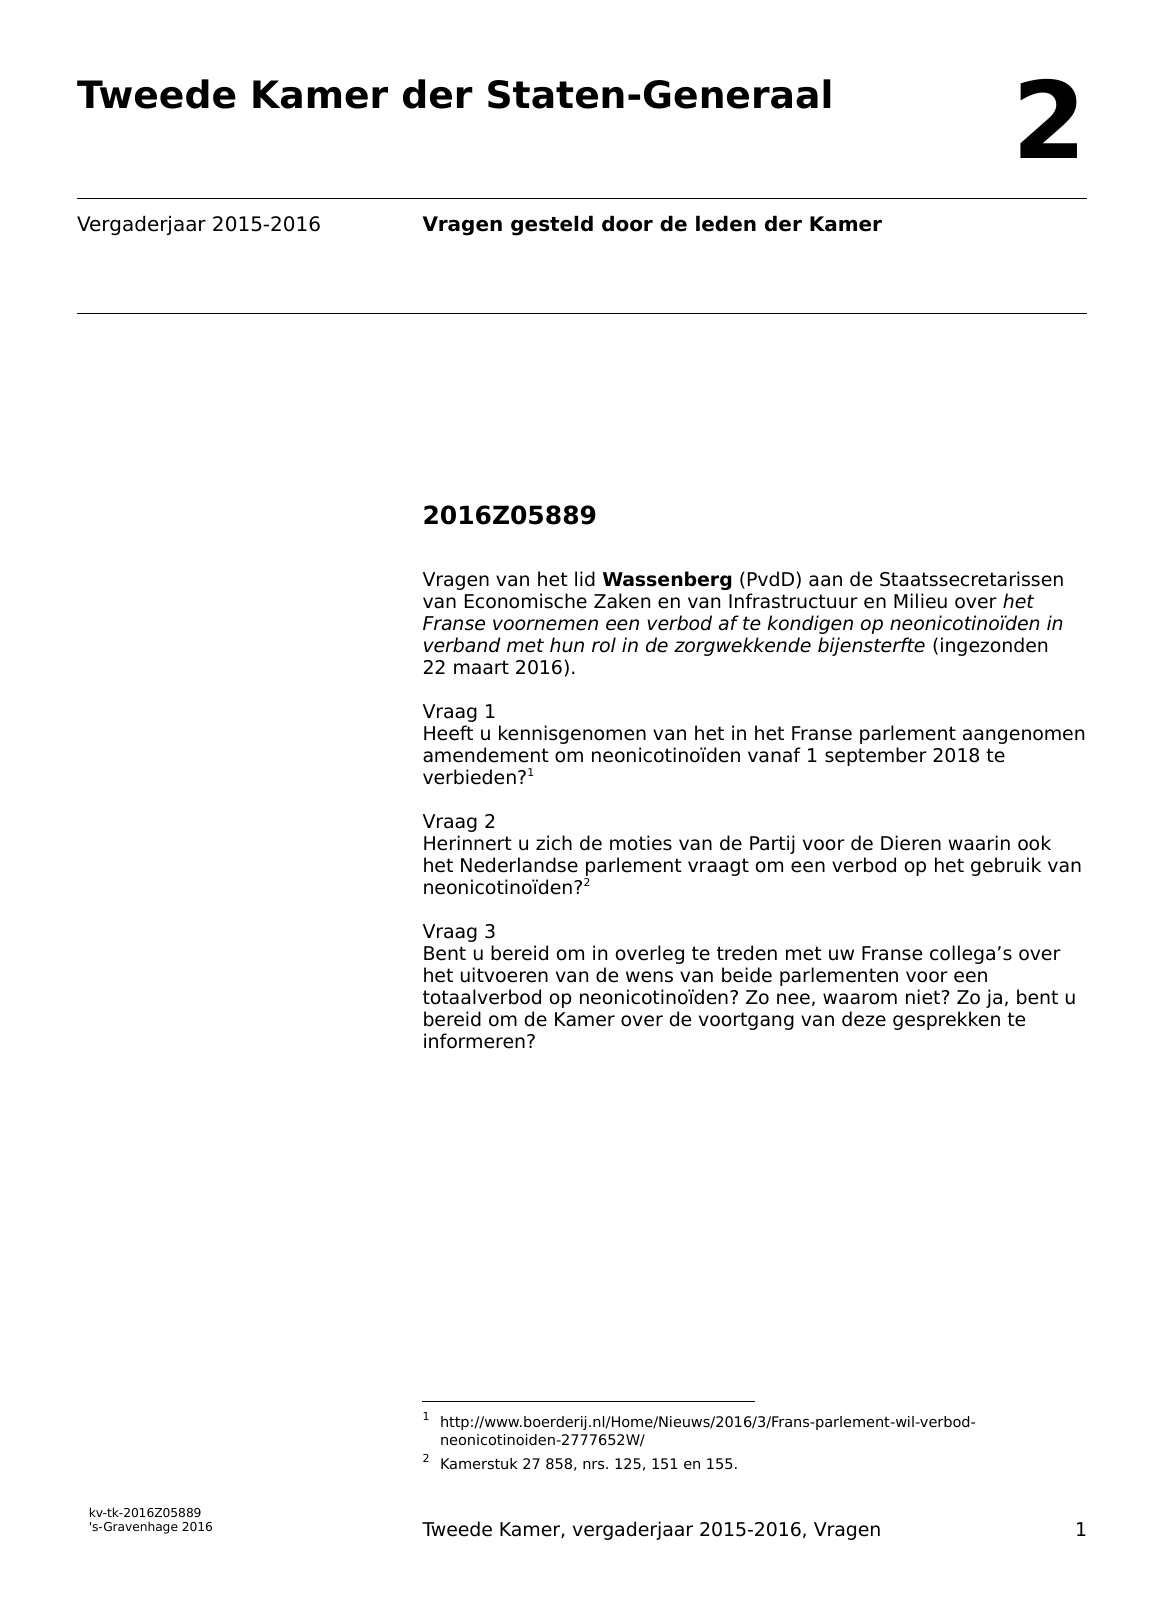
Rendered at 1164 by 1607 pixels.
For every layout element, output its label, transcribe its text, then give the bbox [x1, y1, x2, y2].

text Vraag 3 [422, 921, 1087, 943]
text Heeft u kennisgenomen van het in het Franse parlement aangenomen amendement om neonicotinoïden vanaf 1 september 2018 te verbieden? [422, 723, 1087, 789]
table_cell Vergaderjaar 2015-2016 [77, 199, 422, 313]
text Vraag 1 [422, 701, 1087, 723]
text http://www.boerderij.nl/Home/Nieuws/2016/3/Frans-parlement-wil-verbod-neonicotinoiden-2777652W/ [422, 1410, 1087, 1449]
table_header 2 [886, 59, 1087, 198]
table_header Tweede Kamer der Staten-Generaal [77, 59, 886, 198]
table_cell Vragen gesteld door de leden der Kamer [422, 199, 1087, 313]
text Kamerstuk 27 858, nrs. 125, 151 en 155. [422, 1452, 1087, 1474]
text 2016Z05889 [422, 501, 1087, 531]
text Herinnert u zich de moties van de Partij voor de Dieren waarin ook het Nederlandse parlement vraagt om een verbod op het gebruik van neonicotinoïden? [422, 833, 1087, 899]
text kv-tk-2016Z05889 [88, 1506, 323, 1520]
text Bent u bereid om in overleg te treden met uw Franse collega’s over het uitvoeren van de wens van beide parlementen voor een totaalverbod op neonicotinoïden? Zo nee, waarom niet? Zo ja, bent u bereid om de Kamer over de voortgang van deze gesprekken te informeren? [422, 943, 1087, 1053]
text 's-Gravenhage 2016 [88, 1520, 323, 1534]
text Vragen van het lid Wassenberg (PvdD) aan de Staatssecretarissen van Economische Zaken en van Infrastructuur en Milieu over het Franse voornemen een verbod af te kondigen op neonicotinoïden in verband met hun rol in de zorgwekkende bijensterfte (ingezonden 22 maart 2016). [422, 569, 1087, 679]
text Vraag 2 [422, 811, 1087, 833]
